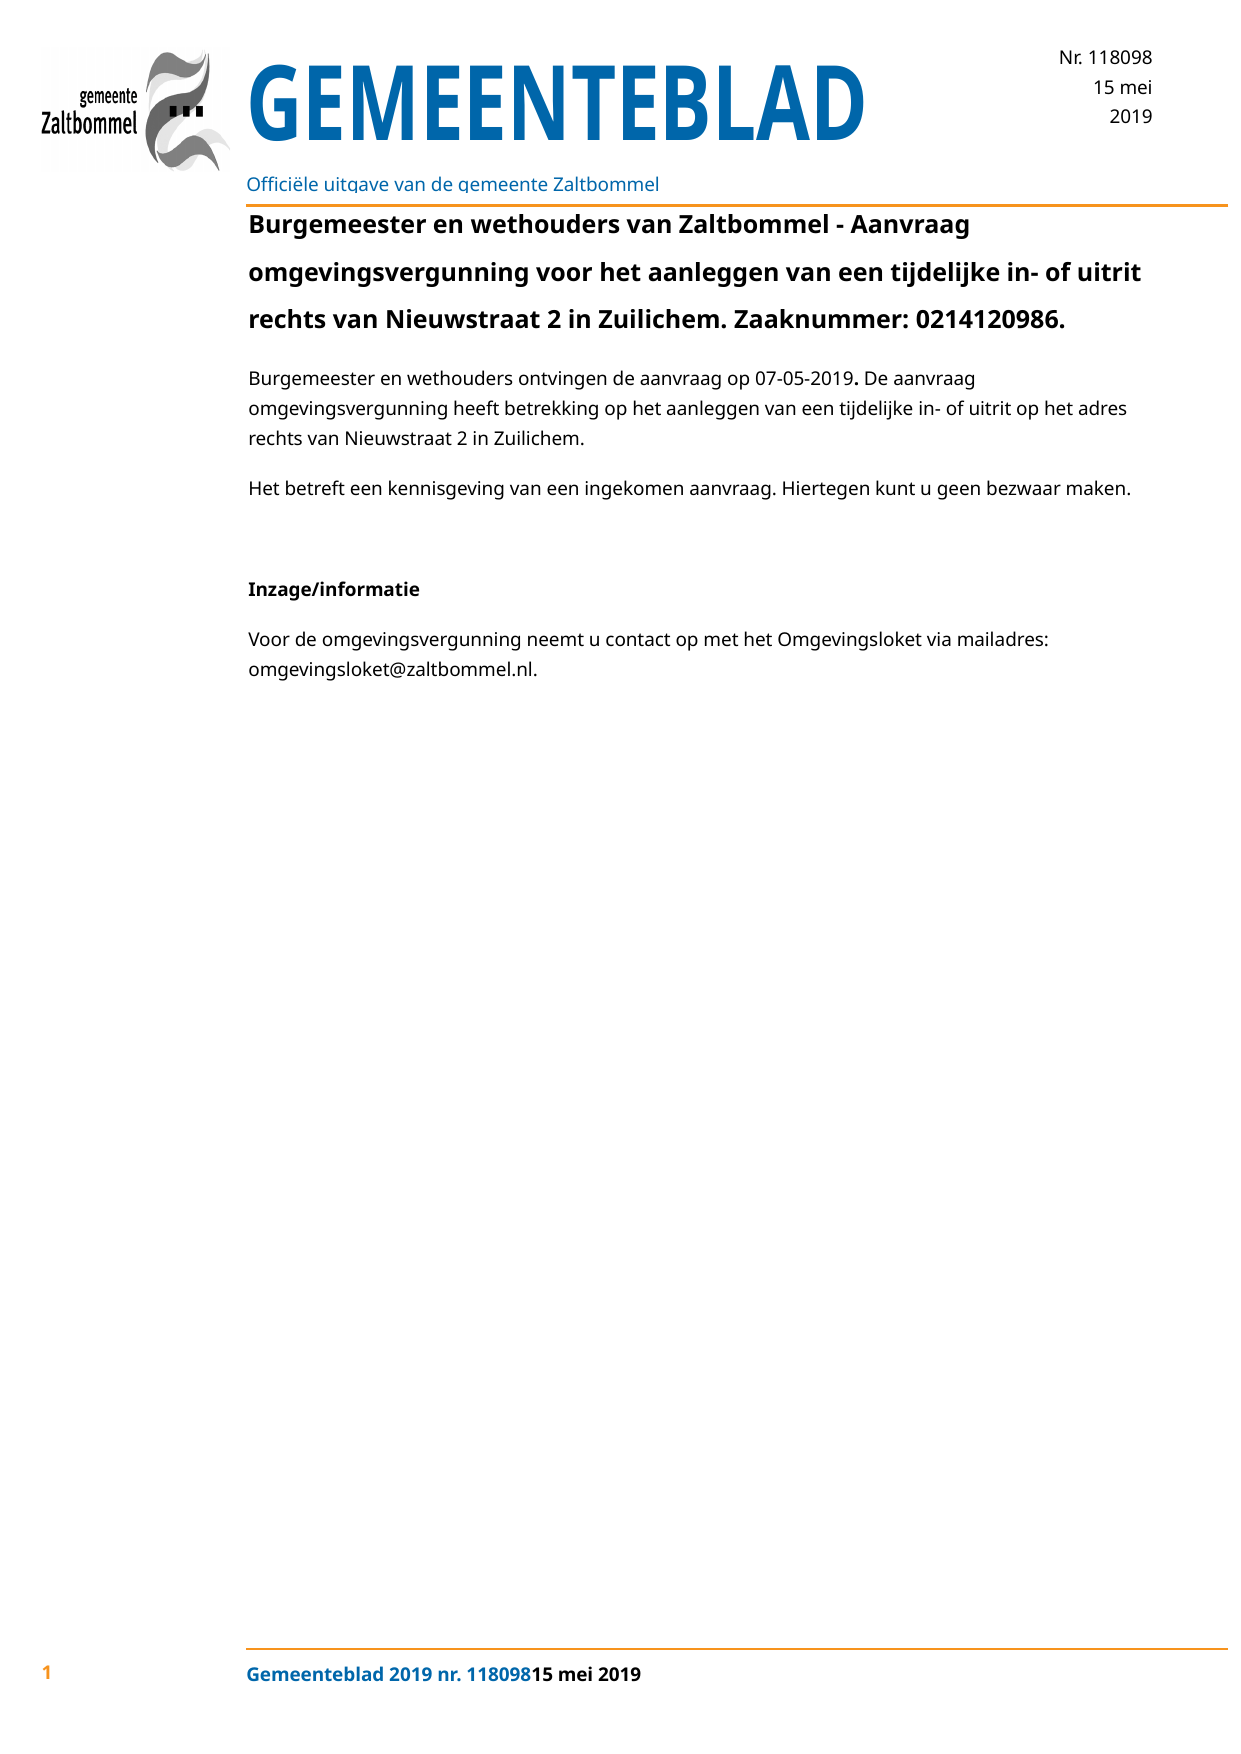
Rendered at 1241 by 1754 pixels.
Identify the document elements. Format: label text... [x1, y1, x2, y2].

text Voor de omgevingsvergunning neemt u contact op met het Omgevingsloket via mailadres: omgevingsloket@zaltbommel.nl. [248, 626, 1152, 682]
picture [41, 47, 231, 172]
text Inzage/informatie [248, 576, 1152, 602]
text Burgemeester en wethouders van Zaltbommel - Aanvraag omgevingsvergunning voor het aanleggen van een tijdelijke in- of uitrit rechts van Nieuwstraat 2 in Zuilichem. Zaaknummer: 0214120986. [248, 207, 1152, 336]
text Burgemeester en wethouders ontvingen de aanvraag op 07-05-2019. De aanvraag omgevingsvergunning heeft betrekking op het aanleggen van een tijdelijke in- of uitrit op het adres rechts van Nieuwstraat 2 in Zuilichem. [248, 366, 1152, 450]
text Het betreft een kennisgeving van een ingekomen aanvraag. Hiertegen kunt u geen bezwaar maken. [248, 475, 1152, 501]
